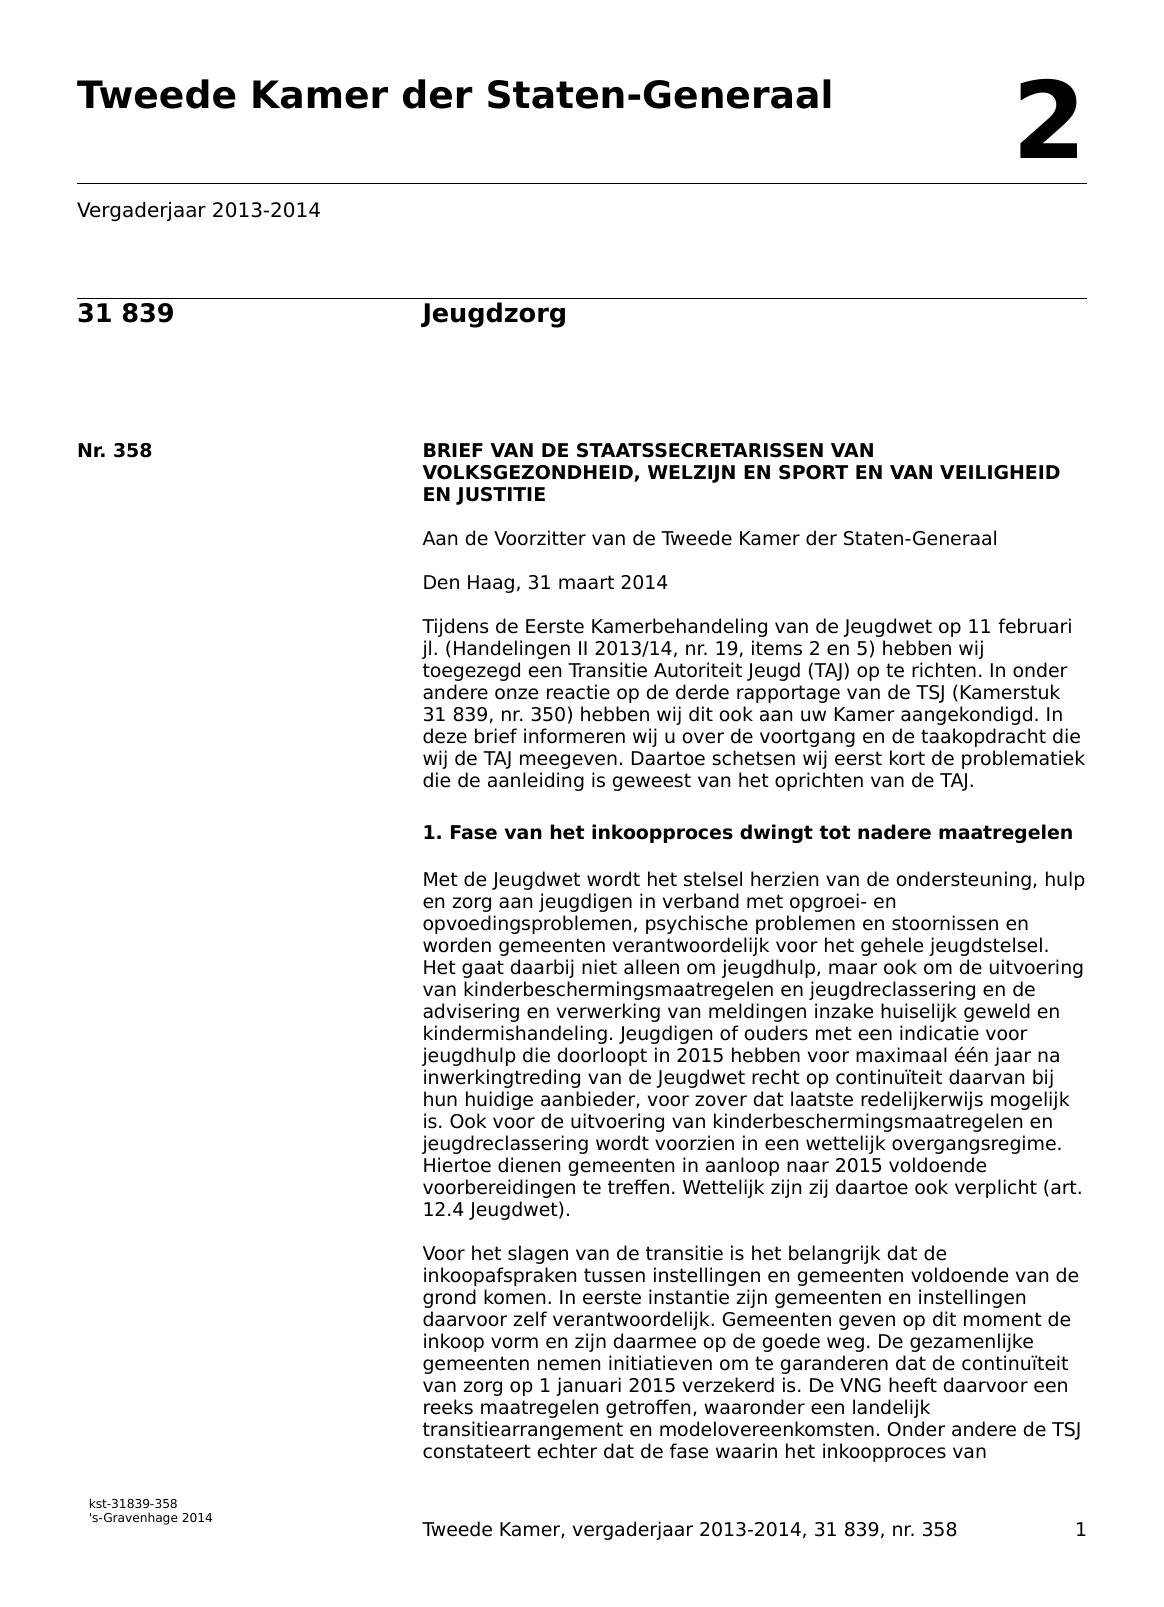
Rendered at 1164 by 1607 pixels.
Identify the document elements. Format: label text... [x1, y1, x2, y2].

table_header Tweede Kamer der Staten-Generaal [77, 59, 886, 183]
subtitle Nr. 358 BRIEF VAN DE STAATSSECRETARISSEN VAN VOLKSGEZONDHEID, WELZIJN EN SPORT EN VAN VEILIGHEID EN JUSTITIE [77, 440, 1087, 506]
text Met de Jeugdwet wordt het stelsel herzien van de ondersteuning, hulp en zorg aan jeugdigen in verband met opgroei- en opvoedingsproblemen, psychische problemen en stoornissen en worden gemeenten verantwoordelijk voor het gehele jeugdstelsel. Het gaat daarbij niet alleen om jeugdhulp, maar ook om de uitvoering van kinderbeschermingsmaatregelen en jeugdreclassering en de advisering en verwerking van meldingen inzake huiselijk geweld en kindermishandeling. Jeugdigen of ouders met een indicatie voor jeugdhulp die doorloopt in 2015 hebben voor maximaal één jaar na inwerkingtreding van de Jeugdwet recht op continuïteit daarvan bij hun huidige aanbieder, voor zover dat laatste redelijkerwijs mogelijk is. Ook voor de uitvoering van kinderbeschermingsmaatregelen en jeugdreclassering wordt voorzien in een wettelijk overgangsregime. Hiertoe dienen gemeenten in aanloop naar 2015 voldoende voorbereidingen te treffen. Wettelijk zijn zij daartoe ook verplicht (art. 12.4 Jeugdwet). [422, 869, 1087, 1221]
text Voor het slagen van de transitie is het belangrijk dat de inkoopafspraken tussen instellingen en gemeenten voldoende van de grond komen. In eerste instantie zijn gemeenten en instellingen daarvoor zelf verantwoordelijk. Gemeenten geven op dit moment de inkoop vorm en zijn daarmee op de goede weg. De gezamenlijke gemeenten nemen initiatieven om te garanderen dat de continuïteit van zorg op 1 januari 2015 verzekerd is. De VNG heeft daarvoor een reeks maatregelen getroffen, waaronder een landelijk transitiearrangement en modelovereenkomsten. Onder andere de TSJ constateert echter dat de fase waarin het inkoopproces van [422, 1243, 1087, 1463]
text Aan de Voorzitter van de Tweede Kamer der Staten-Generaal [422, 528, 1087, 550]
subtitle 1. Fase van het inkoopproces dwingt tot nadere maatregelen [422, 822, 1087, 844]
text kst-31839-358 [88, 1497, 323, 1511]
text 's-Gravenhage 2014 [88, 1511, 323, 1525]
table_cell Vergaderjaar 2013-2014 [77, 184, 1087, 298]
table_header 2 [886, 59, 1087, 183]
text Tijdens de Eerste Kamerbehandeling van de Jeugdwet op 11 februari jl. (Handelingen II 2013/14, nr. 19, items 2 en 5) hebben wij toegezegd een Transitie Autoriteit Jeugd (TAJ) op te richten. In onder andere onze reactie op de derde rapportage van de TSJ (Kamerstuk 31 839, nr. 350) hebben wij dit ook aan uw Kamer aangekondigd. In deze brief informeren wij u over de voortgang en de taakopdracht die wij de TAJ meegeven. Daartoe schetsen wij eerst kort de problematiek die de aanleiding is geweest van het oprichten van de TAJ. [422, 616, 1087, 792]
text Den Haag, 31 maart 2014 [422, 572, 1087, 594]
subtitle 31 839 Jeugdzorg [77, 299, 1087, 329]
